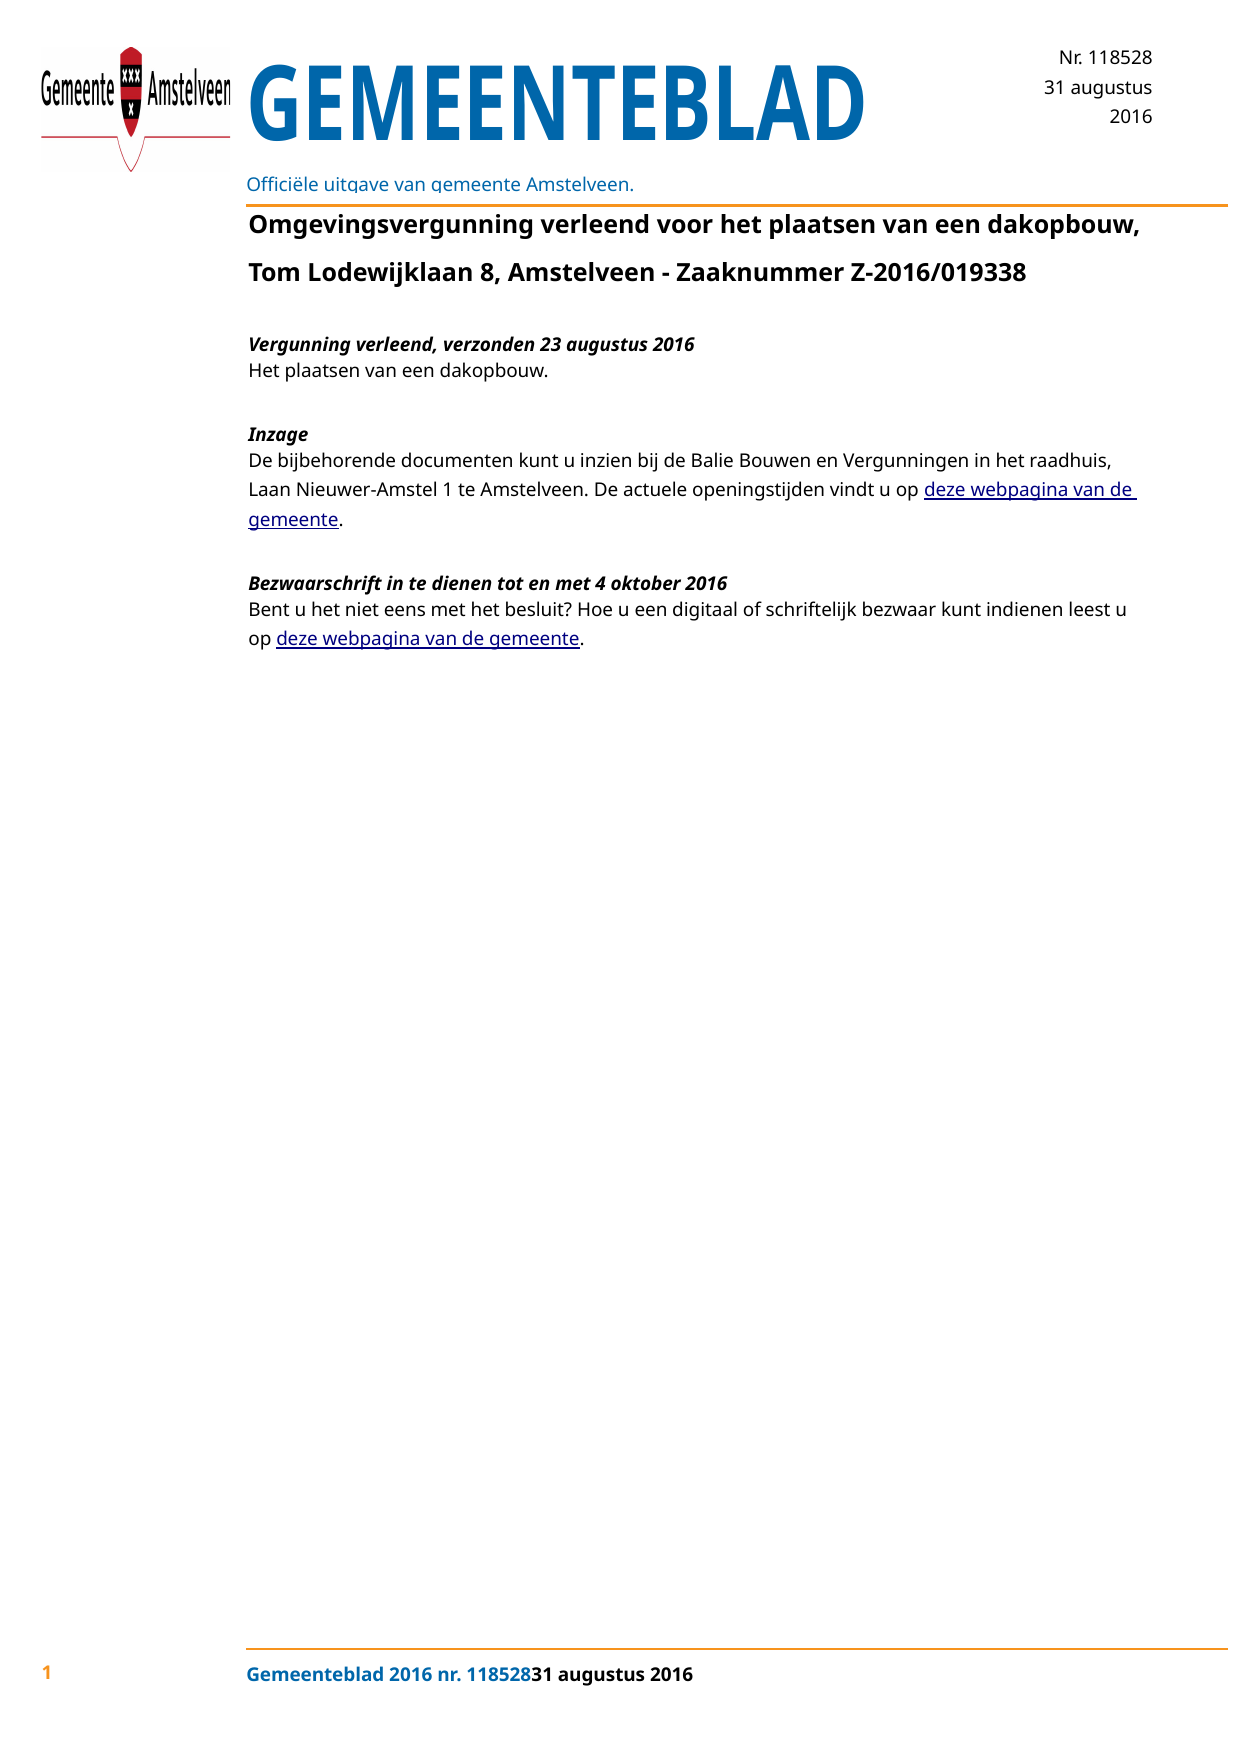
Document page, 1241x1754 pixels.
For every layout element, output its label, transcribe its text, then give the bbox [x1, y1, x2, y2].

text Het plaatsen van een dakopbouw. [248, 357, 1152, 383]
picture [41, 47, 231, 172]
text Inzage [248, 421, 1152, 447]
text Vergunning verleend, verzonden 23 augustus 2016 [248, 331, 1152, 357]
text Bent u het niet eens met het besluit? Hoe u een digitaal of schriftelijk bezwaar kunt indienen leest u op deze webpagina van de gemeente. [248, 596, 1152, 651]
text Omgevingsvergunning verleend voor het plaatsen van een dakopbouw, Tom Lodewijklaan 8, Amstelveen - Zaaknummer Z-2016/019338 [248, 207, 1152, 288]
text De bijbehorende documenten kunt u inzien bij de Balie Bouwen en Vergunningen in het raadhuis, Laan Nieuwer-Amstel 1 te Amstelveen. De actuele openingstijden vindt u op deze webpagina van de gemeente. [248, 447, 1152, 532]
text Bezwaarschrift in te dienen tot en met 4 oktober 2016 [248, 570, 1152, 596]
